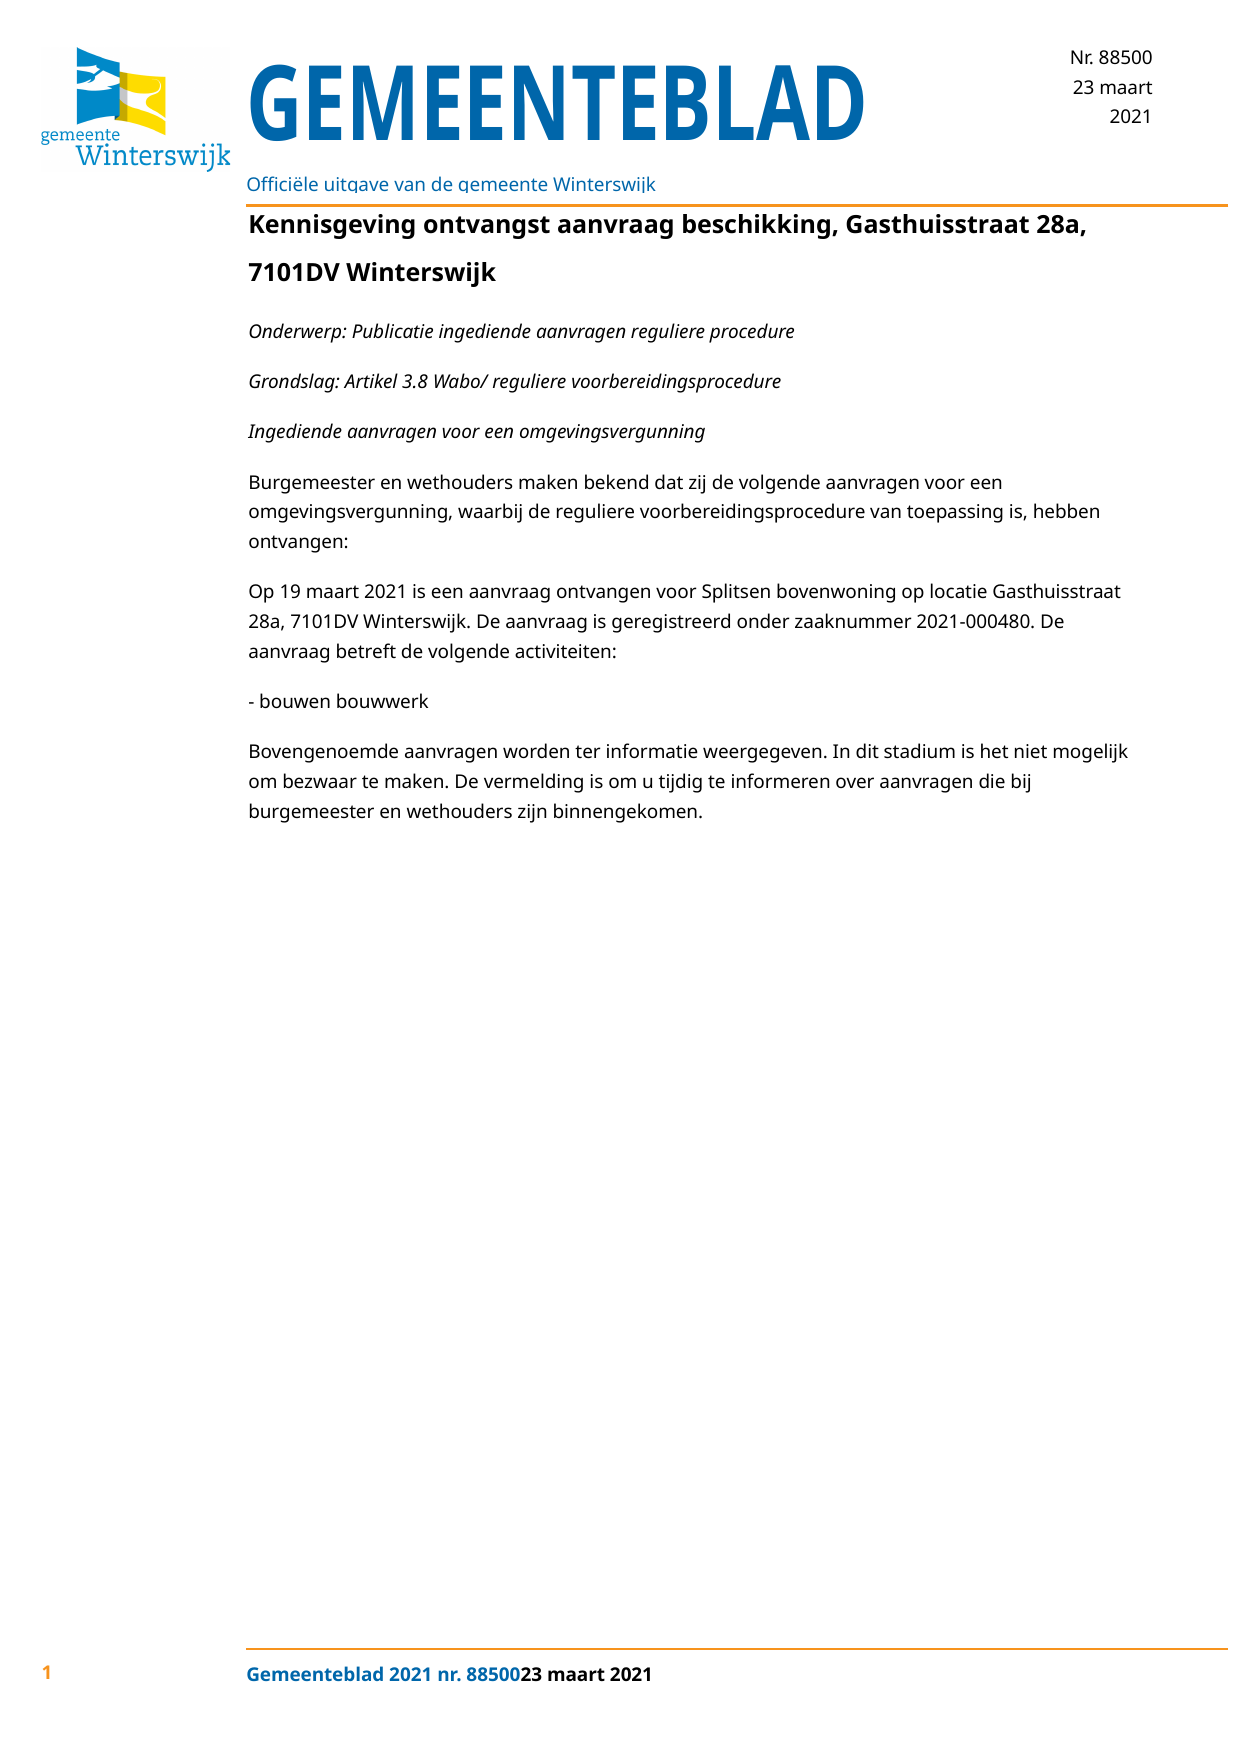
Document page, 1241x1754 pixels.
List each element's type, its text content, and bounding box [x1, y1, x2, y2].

text Grondslag: Artikel 3.8 Wabo/ reguliere voorbereidingsprocedure [248, 368, 1152, 394]
text Kennisgeving ontvangst aanvraag beschikking, Gasthuisstraat 28a, 7101DV Winterswijk [248, 207, 1152, 288]
text Ingediende aanvragen voor een omgevingsvergunning [248, 419, 1152, 444]
text Onderwerp: Publicatie ingediende aanvragen reguliere procedure [248, 318, 1152, 344]
picture [41, 47, 231, 172]
text Op 19 maart 2021 is een aanvraag ontvangen voor Splitsen bovenwoning op locatie Gasthuisstraat 28a, 7101DV Winterswijk. De aanvraag is geregistreerd onder zaaknummer 2021-000480. De aanvraag betreft de volgende activiteiten: [248, 579, 1152, 664]
picture [225, 153, 231, 162]
text Bovengenoemde aanvragen worden ter informatie weergegeven. In dit stadium is het niet mogelijk om bezwaar te maken. De vermelding is om u tijdig te informeren over aanvragen die bij burgemeester en wethouders zijn binnengekomen. [248, 739, 1152, 824]
text - bouwen bouwwerk [248, 688, 1152, 714]
text Burgemeester en wethouders maken bekend dat zij de volgende aanvragen voor een omgevingsvergunning, waarbij de reguliere voorbereidingsprocedure van toepassing is, hebben ontvangen: [248, 469, 1152, 554]
